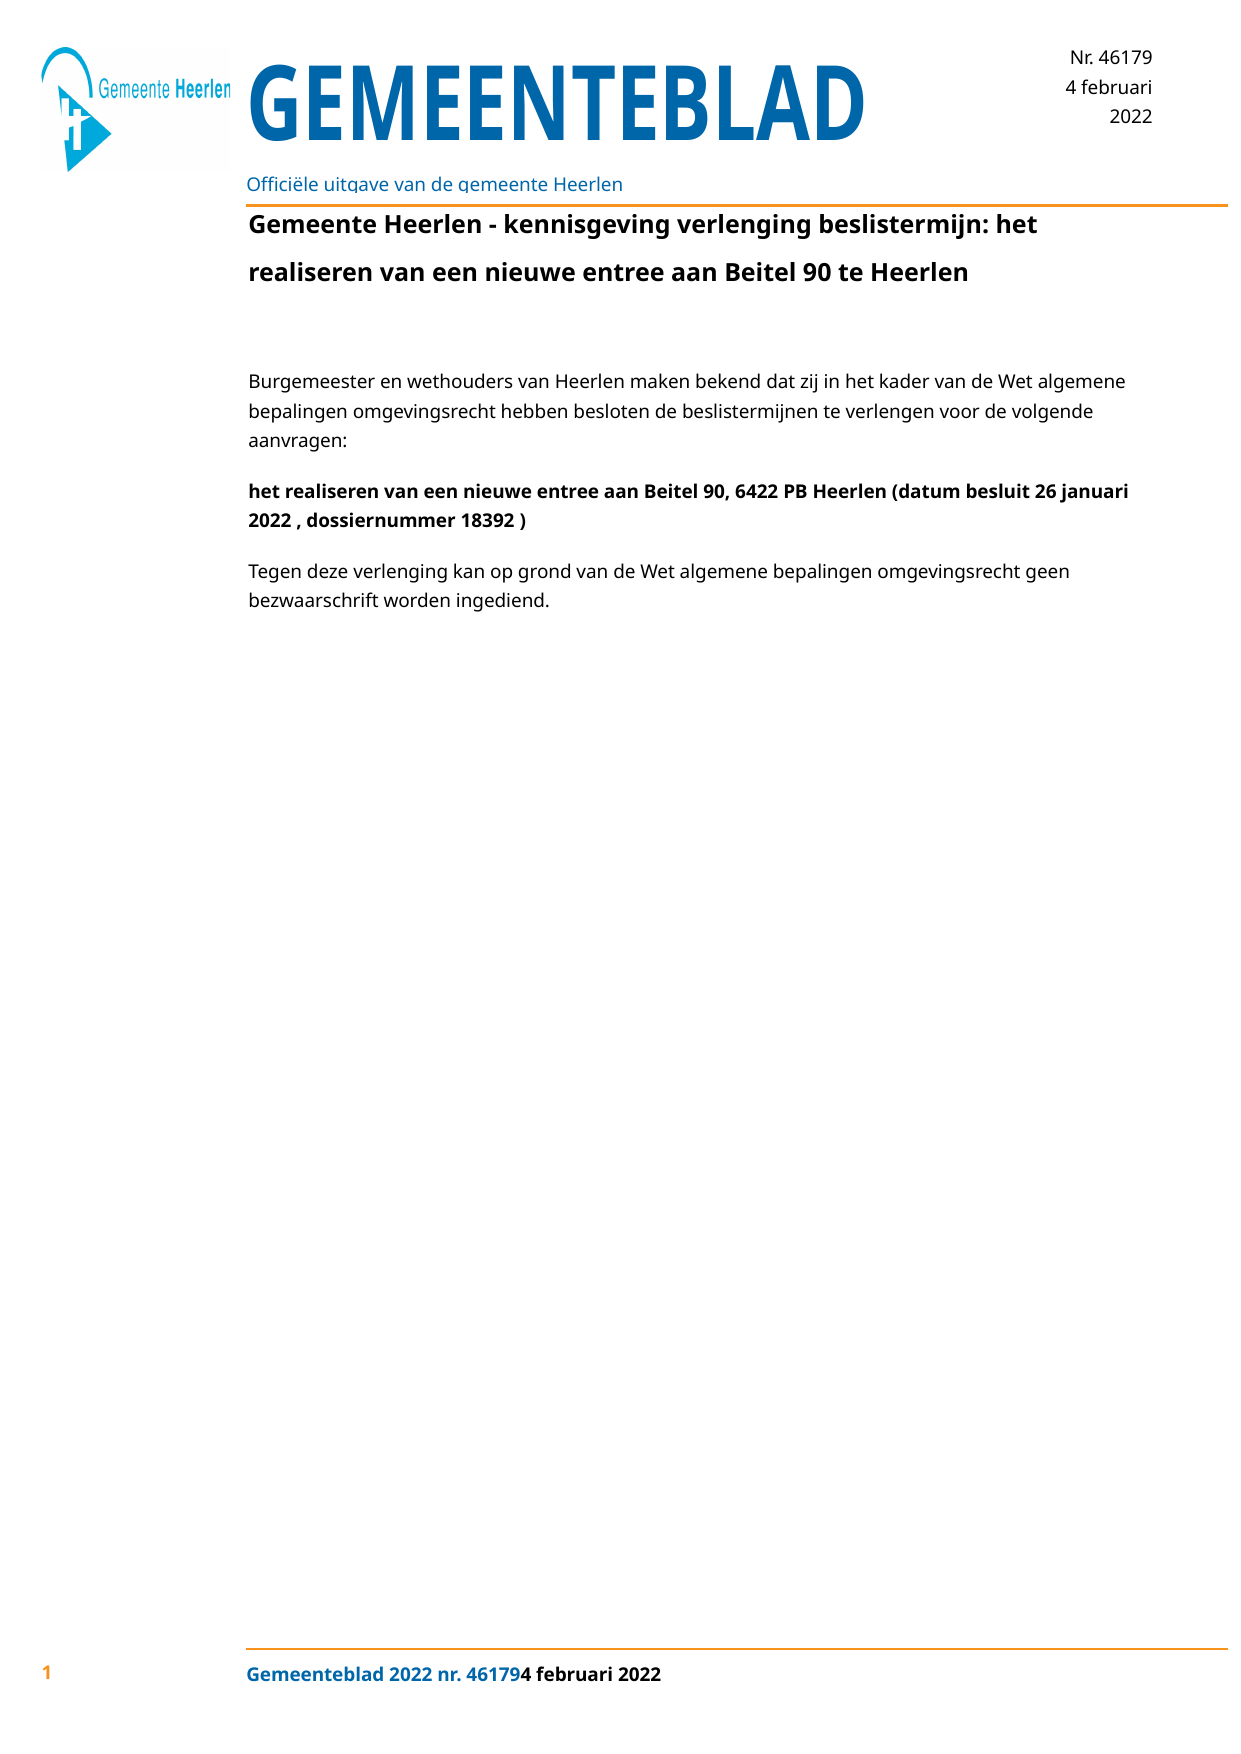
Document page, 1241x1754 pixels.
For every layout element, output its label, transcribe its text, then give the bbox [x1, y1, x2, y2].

text Gemeente Heerlen - kennisgeving verlenging beslistermijn: het realiseren van een nieuwe entree aan Beitel 90 te Heerlen [248, 207, 1152, 288]
text Burgemeester en wethouders van Heerlen maken bekend dat zij in het kader van de Wet algemene bepalingen omgevingsrecht hebben besloten de beslistermijnen te verlengen voor de volgende aanvragen: [248, 368, 1152, 453]
picture [41, 47, 231, 172]
picture [41, 47, 59, 70]
text het realiseren van een nieuwe entree aan Beitel 90, 6422 PB Heerlen (datum besluit 26 januari 2022 , dossiernummer 18392 ) [248, 478, 1152, 533]
text Tegen deze verlenging kan op grond van de Wet algemene bepalingen omgevingsrecht geen bezwaarschrift worden ingediend. [248, 558, 1152, 613]
